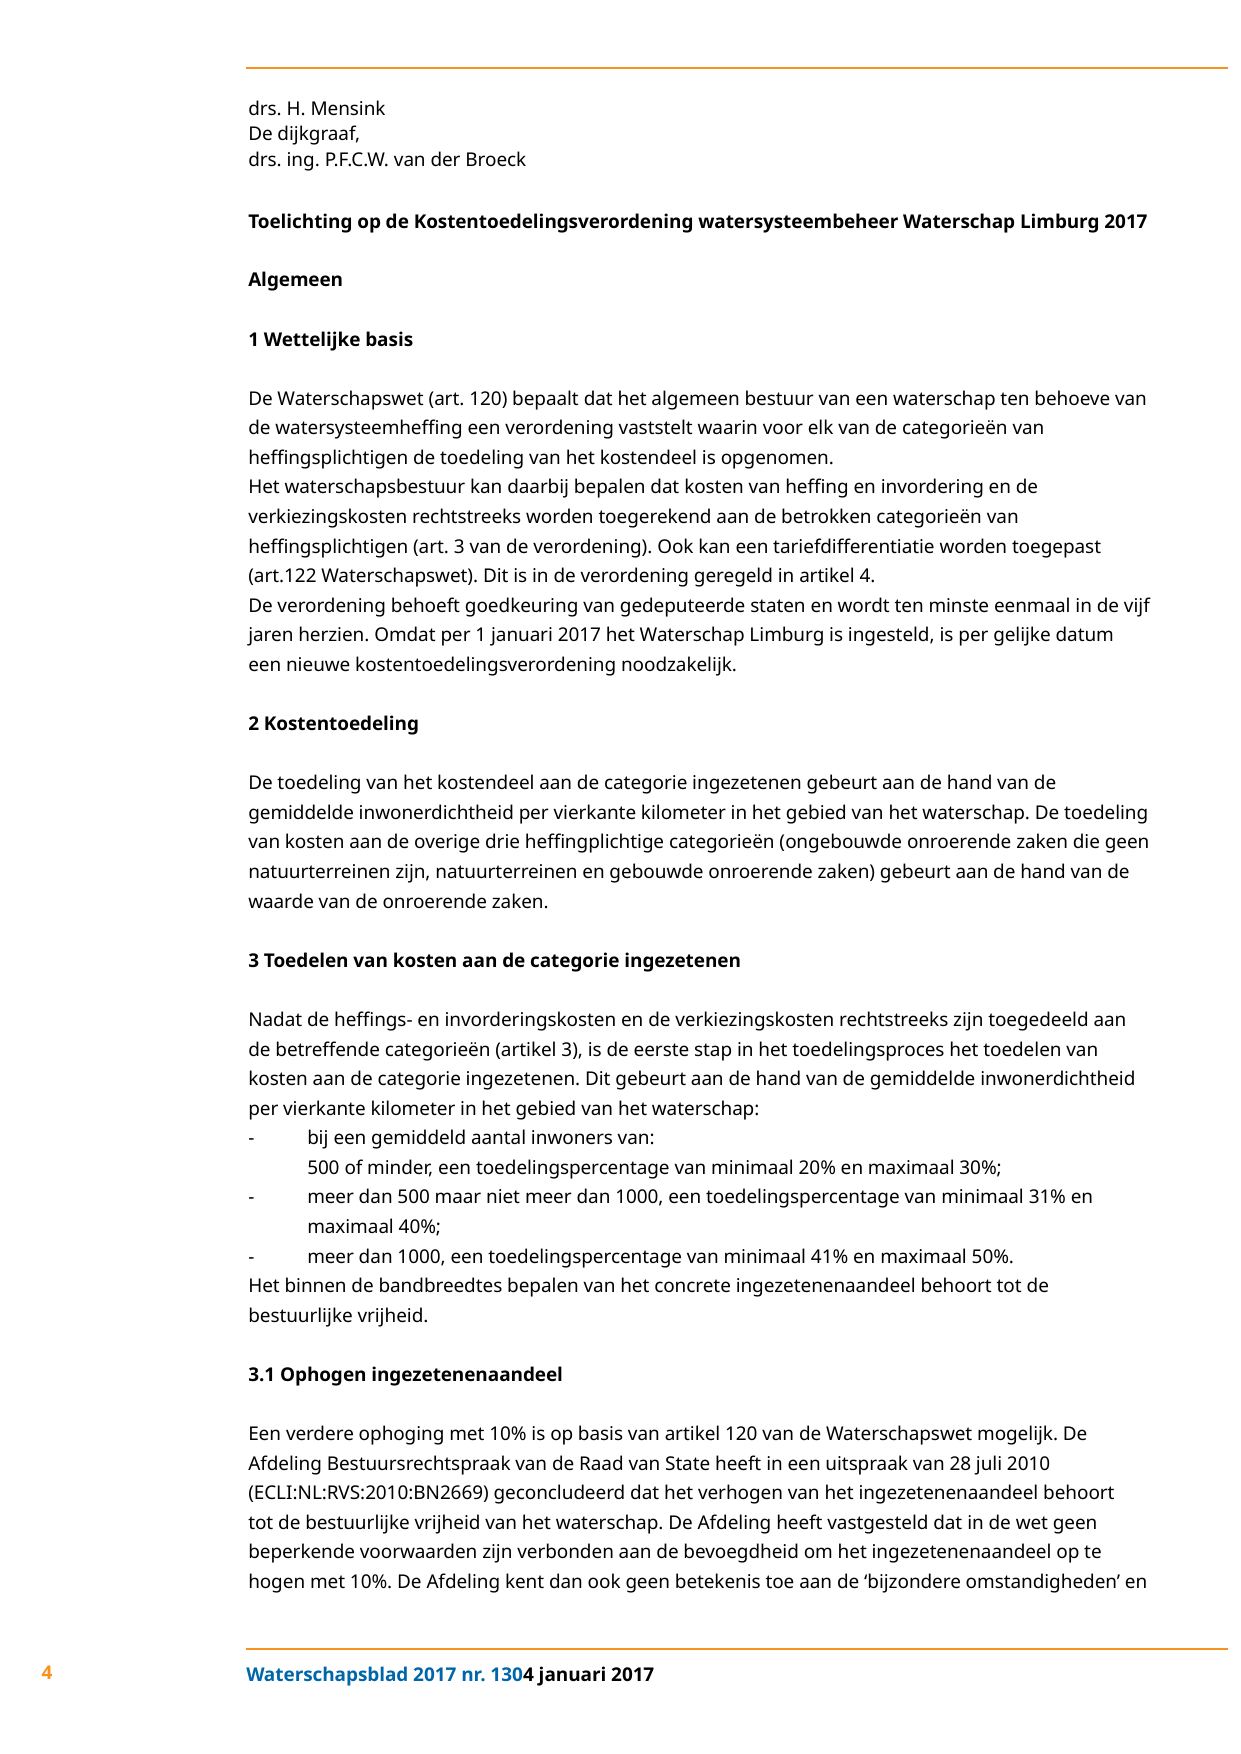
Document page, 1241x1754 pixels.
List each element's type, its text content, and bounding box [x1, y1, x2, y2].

list 500 of minder, een toedelingspercentage van minimaal 20% en maximaal 30%; [248, 1154, 1152, 1180]
text Algemeen [248, 267, 1152, 292]
text drs. ing. P.F.C.W. van der Broeck [248, 146, 1152, 172]
text De Waterschapswet (art. 120) bepaalt dat het algemeen bestuur van een waterschap ten behoeve van de watersysteemheffing een verordening vaststelt waarin voor elk van de categorieën van heffingsplichtigen de toedeling van het kostendeel is opgenomen. [248, 385, 1152, 470]
text Nadat de heffings- en invorderingskosten en de verkiezingskosten rechtstreeks zijn toegedeeld aan de betreffende categorieën (artikel 3), is de eerste stap in het toedelingsproces het toedelen van kosten aan de categorie ingezetenen. Dit gebeurt aan de hand van de gemiddelde inwonerdichtheid per vierkante kilometer in het gebied van het waterschap: [248, 1006, 1152, 1121]
text drs. H. Mensink [248, 95, 1152, 121]
text Het binnen de bandbreedtes bepalen van het concrete ingezetenenaandeel behoort tot de bestuurlijke vrijheid. [248, 1272, 1152, 1328]
text Een verdere ophoging met 10% is op basis van artikel 120 van de Waterschapswet mogelijk. De Afdeling Bestuursrechtspraak van de Raad van State heeft in een uitspraak van 28 juli 2010 (ECLI:NL:RVS:2010:BN2669) geconcludeerd dat het verhogen van het ingezetenenaandeel behoort [248, 1420, 1152, 1505]
list bij een gemiddeld aantal inwoners van: [248, 1124, 1152, 1150]
text De dijkgraaf, [248, 121, 1152, 146]
text tot de bestuurlijke vrijheid van het waterschap. De Afdeling heeft vastgesteld dat in de wet geen beperkende voorwaarden zijn verbonden aan de bevoegdheid om het ingezetenenaandeel op te hogen met 10%. De Afdeling kent dan ook geen betekenis toe aan de ‘bijzondere omstandigheden’ en [248, 1509, 1152, 1594]
text De toedeling van het kostendeel aan de categorie ingezetenen gebeurt aan de hand van de gemiddelde inwonerdichtheid per vierkante kilometer in het gebied van het waterschap. De toedeling van kosten aan de overige drie heffingplichtige categorieën (ongebouwde onroerende zaken die geen natuurterreinen zijn, natuurterreinen en gebouwde onroerende zaken) gebeurt aan de hand van de waarde van de onroerende zaken. [248, 769, 1152, 913]
text 2 Kostentoedeling [248, 710, 1152, 736]
text 1 Wettelijke basis [248, 326, 1152, 351]
text 3.1 Ophogen ingezetenenaandeel [248, 1361, 1152, 1387]
text Het waterschapsbestuur kan daarbij bepalen dat kosten van heffing en invordering en de verkiezingskosten rechtstreeks worden toegerekend aan de betrokken categorieën van heffingsplichtigen (art. 3 van de verordening). Ook kan een tariefdifferentiatie worden toegepast (art.122 Waterschapswet). Dit is in de verordening geregeld in artikel 4. [248, 474, 1152, 588]
list meer dan 500 maar niet meer dan 1000, een toedelingspercentage van minimaal 31% en maximaal 40%; [248, 1184, 1152, 1239]
picture [41, 47, 231, 172]
text Toelichting op de Kostentoedelingsverordening watersysteembeheer Waterschap Limburg 2017 [248, 198, 1152, 237]
text De verordening behoeft goedkeuring van gedeputeerde staten en wordt ten minste eenmaal in de vijf jaren herzien. Omdat per 1 januari 2017 het Waterschap Limburg is ingesteld, is per gelijke datum een nieuwe kostentoedelingsverordening noodzakelijk. [248, 592, 1152, 677]
text 3 Toedelen van kosten aan de categorie ingezetenen [248, 947, 1152, 973]
list meer dan 1000, een toedelingspercentage van minimaal 41% en maximaal 50%. [248, 1243, 1152, 1268]
